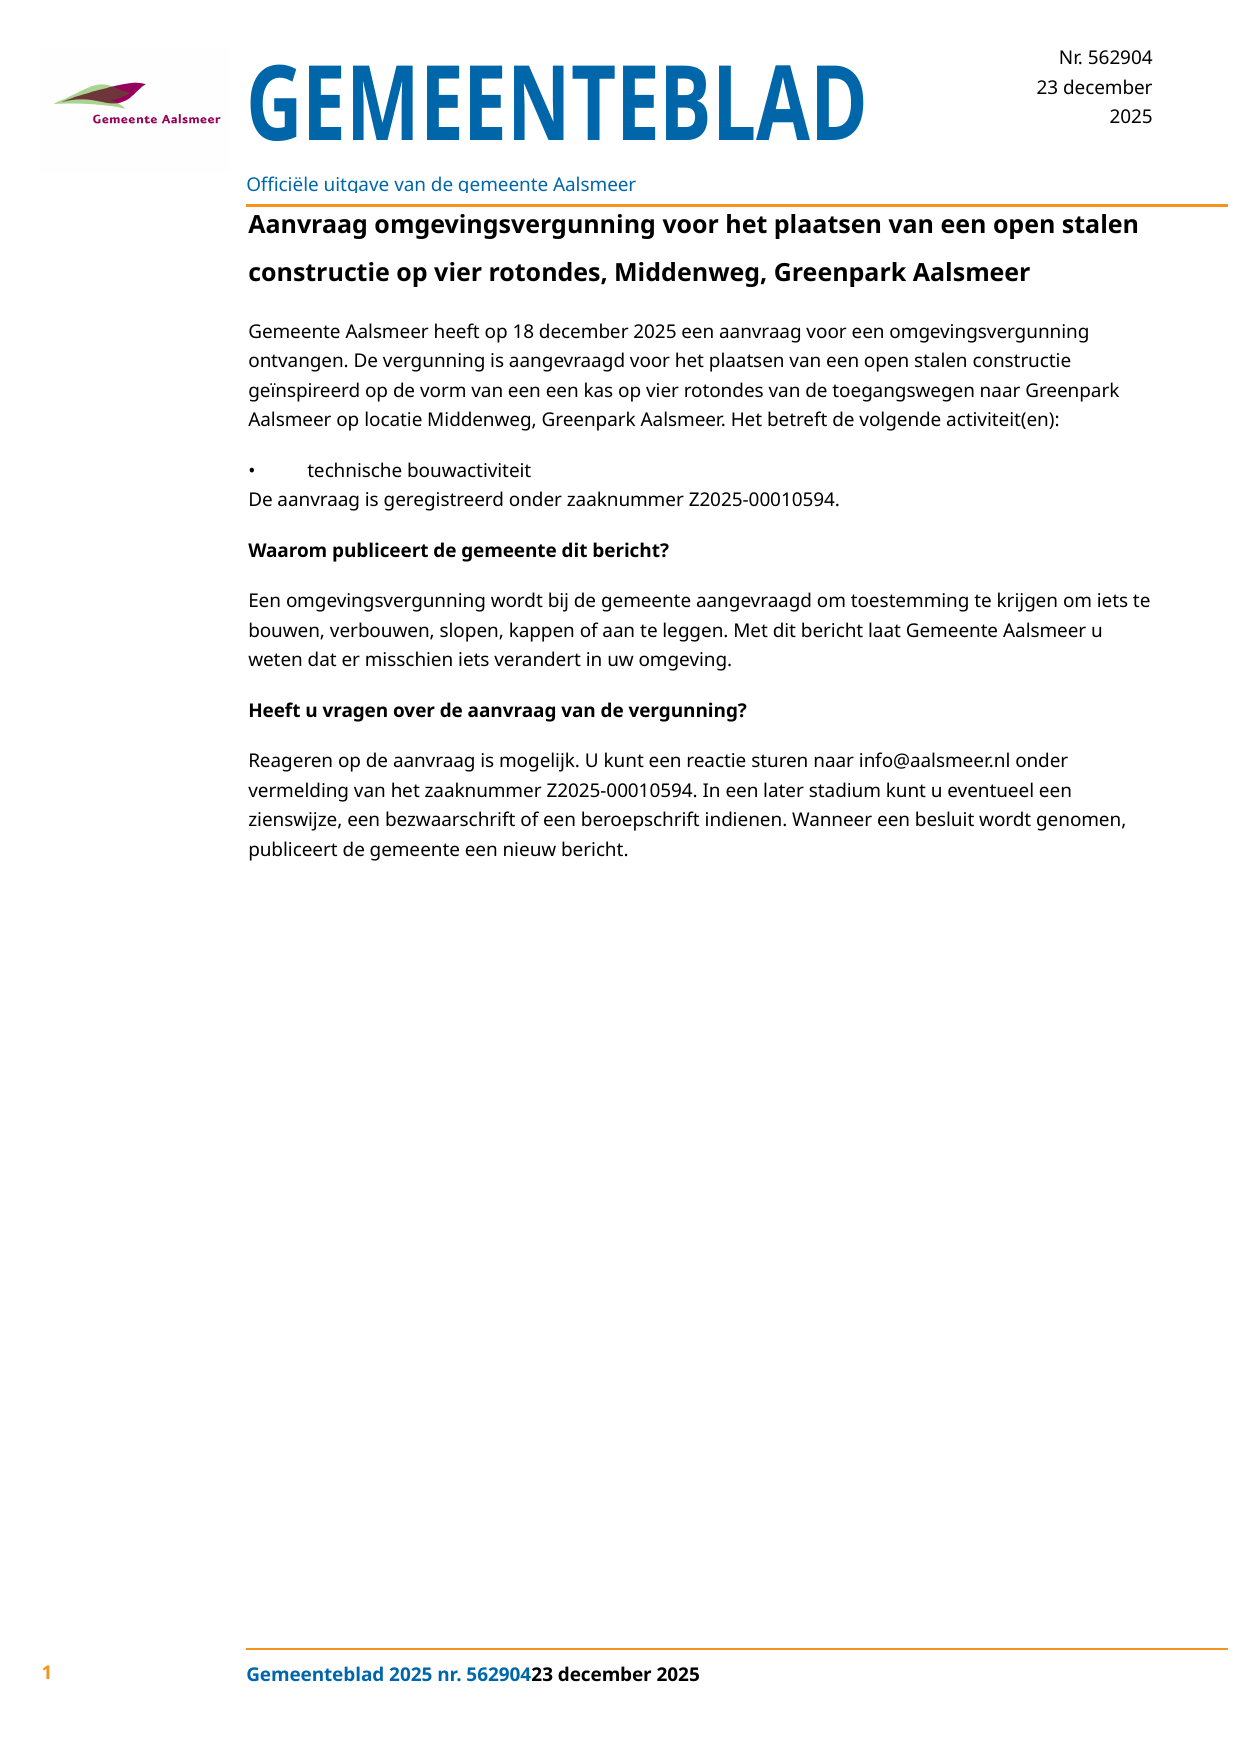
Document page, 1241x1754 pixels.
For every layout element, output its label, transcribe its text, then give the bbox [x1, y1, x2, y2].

list technische bouwactiviteit [248, 457, 1152, 483]
text Reageren op de aanvraag is mogelijk. U kunt een reactie sturen naar info@aalsmeer.nl onder vermelding van het zaaknummer Z2025-00010594. In een later stadium kunt u eventueel een zienswijze, een bezwaarschrift of een beroepschrift indienen. Wanneer een besluit wordt genomen, publiceert de gemeente een nieuw bericht. [248, 747, 1152, 862]
text Een omgevingsvergunning wordt bij de gemeente aangevraagd om toestemming te krijgen om iets te bouwen, verbouwen, slopen, kappen of aan te leggen. Met dit bericht laat Gemeente Aalsmeer u weten dat er misschien iets verandert in uw omgeving. [248, 587, 1152, 672]
text Waarom publiceert de gemeente dit bericht? [248, 537, 1152, 563]
text De aanvraag is geregistreerd onder zaaknummer Z2025-00010594. [248, 487, 1152, 512]
text Aanvraag omgevingsvergunning voor het plaatsen van een open stalen constructie op vier rotondes, Middenweg, Greenpark Aalsmeer [248, 207, 1152, 288]
picture [41, 47, 231, 172]
text Gemeente Aalsmeer heeft op 18 december 2025 een aanvraag voor een omgevingsvergunning ontvangen. De vergunning is aangevraagd voor het plaatsen van een open stalen constructie geïnspireerd op de vorm van een een kas op vier rotondes van de toegangswegen naar Greenpark Aalsmeer op locatie Middenweg, Greenpark Aalsmeer. Het betreft de volgende activiteit(en): [248, 318, 1152, 432]
text Heeft u vragen over de aanvraag van de vergunning? [248, 697, 1152, 723]
